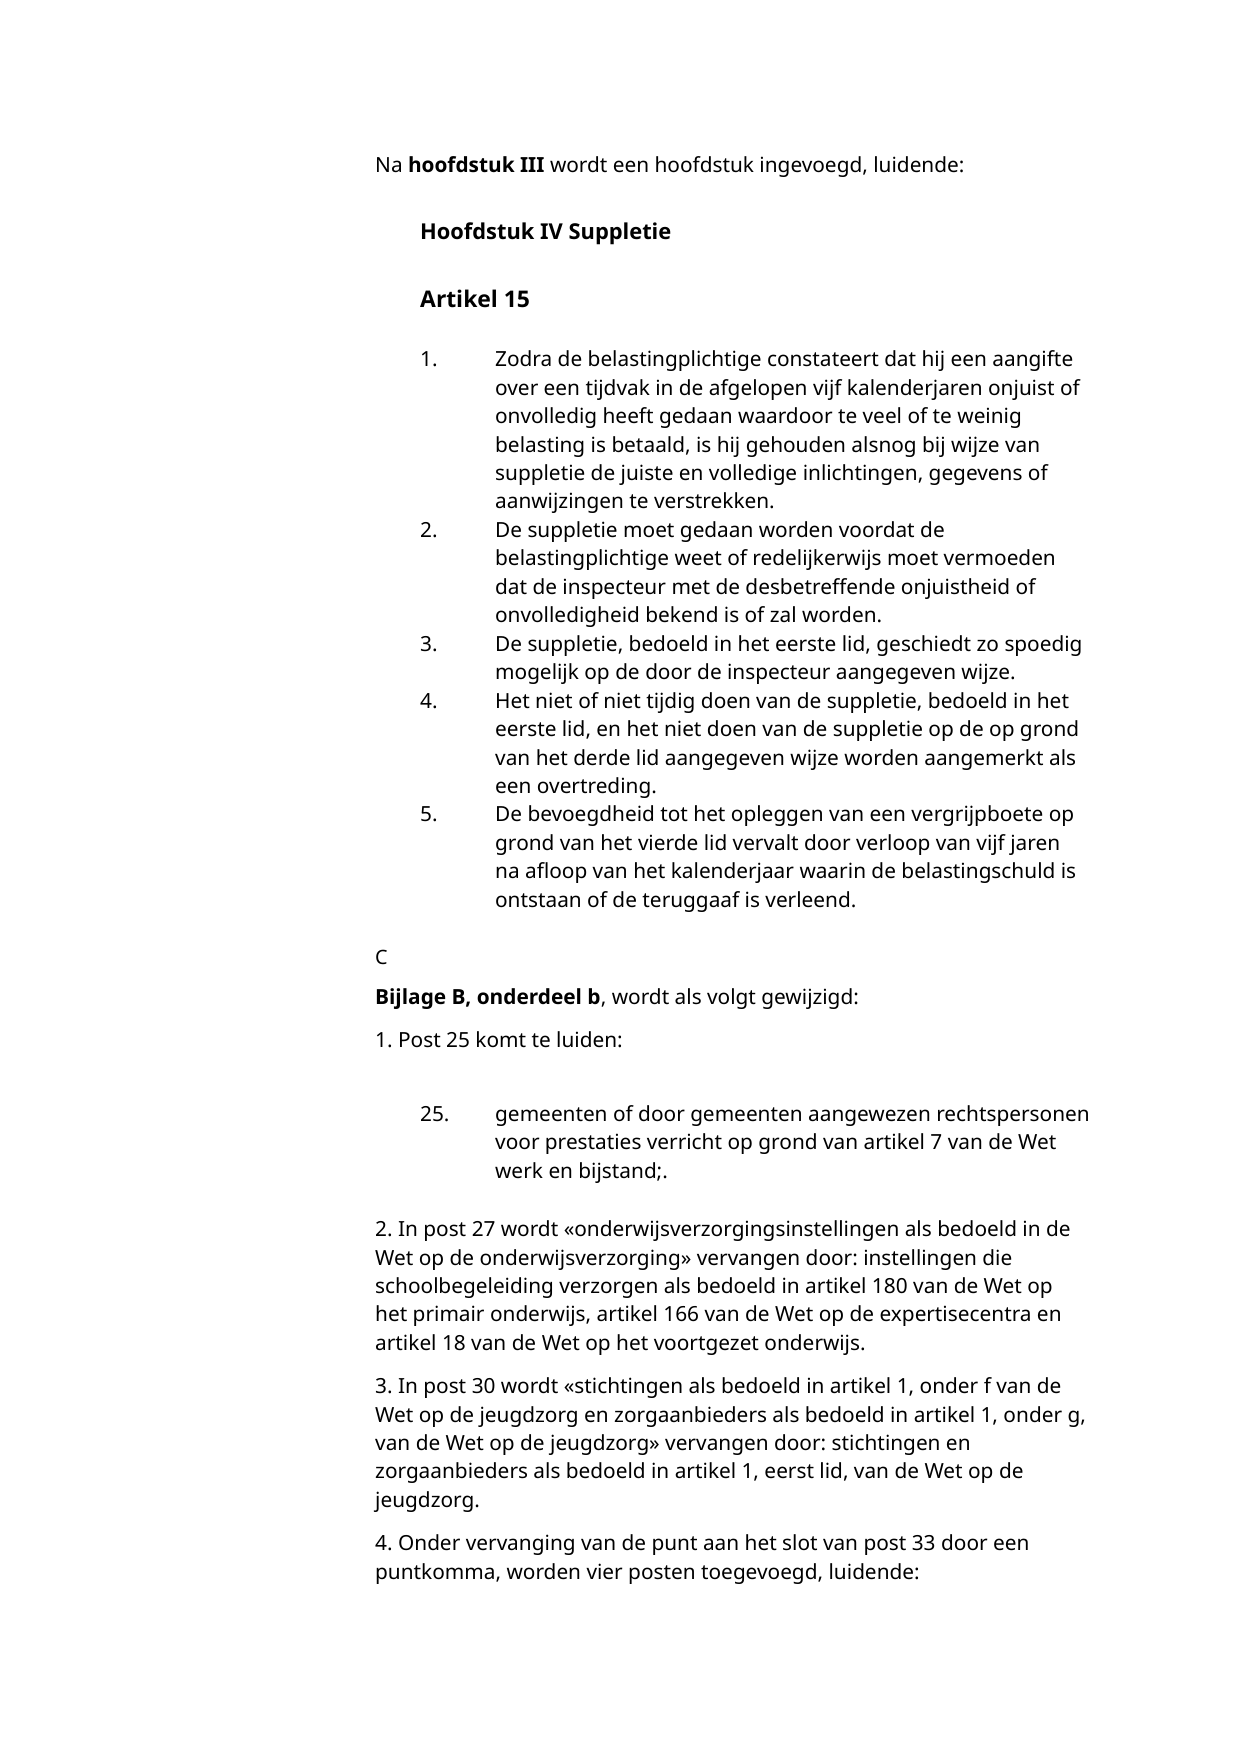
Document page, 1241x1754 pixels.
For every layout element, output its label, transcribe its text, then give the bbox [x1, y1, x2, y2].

text C [375, 943, 1090, 970]
subtitle Artikel 15 [420, 283, 1090, 314]
subtitle Hoofdstuk IV Suppletie [420, 216, 1090, 246]
text 1. Post 25 komt te luiden: [375, 1025, 1090, 1054]
list gemeenten of door gemeenten aangewezen rechtspersonen voor prestaties verricht op grond van artikel 7 van de Wet werk en bijstand;. [420, 1099, 1090, 1184]
text Bijlage B, onderdeel b, wordt als volgt gewijzigd: [375, 982, 1090, 1010]
list De suppletie, bedoeld in het eerste lid, geschiedt zo spoedig mogelijk op de door de inspecteur aangegeven wijze. [420, 629, 1090, 686]
text 2. In post 27 wordt «onderwijsverzorgingsinstellingen als bedoeld in de Wet op de onderwijsverzorging» vervangen door: instellingen die schoolbegeleiding verzorgen als bedoeld in artikel 180 van de Wet op het primair onderwijs, artikel 166 van de Wet op de expertisecentra en artikel 18 van de Wet op het voortgezet onderwijs. [375, 1214, 1090, 1356]
text 3. In post 30 wordt «stichtingen als bedoeld in artikel 1, onder f van de Wet op de jeugdzorg en zorgaanbieders als bedoeld in artikel 1, onder g, van de Wet op de jeugdzorg» vervangen door: stichtingen en zorgaanbieders als bedoeld in artikel 1, eerst lid, van de Wet op de jeugdzorg. [375, 1371, 1090, 1513]
list De suppletie moet gedaan worden voordat de belastingplichtige weet of redelijkerwijs moet vermoeden dat de inspecteur met de desbetreffende onjuistheid of onvolledigheid bekend is of zal worden. [420, 515, 1090, 629]
list De bevoegdheid tot het opleggen van een vergrijpboete op grond van het vierde lid vervalt door verloop van vijf jaren na afloop van het kalenderjaar waarin de belastingschuld is ontstaan of de teruggaaf is verleend. [420, 799, 1090, 913]
list Zodra de belastingplichtige constateert dat hij een aangifte over een tijdvak in de afgelopen vijf kalenderjaren onjuist of onvolledig heeft gedaan waardoor te veel of te weinig belasting is betaald, is hij gehouden alsnog bij wijze van suppletie de juiste en volledige inlichtingen, gegevens of aanwijzingen te verstrekken. [420, 344, 1090, 515]
list Het niet of niet tijdig doen van de suppletie, bedoeld in het eerste lid, en het niet doen van de suppletie op de op grond van het derde lid aangegeven wijze worden aangemerkt als een overtreding. [420, 686, 1090, 799]
text Na hoofdstuk III wordt een hoofdstuk ingevoegd, luidende: [375, 150, 1090, 178]
text 4. Onder vervanging van de punt aan het slot van post 33 door een puntkomma, worden vier posten toegevoegd, luidende: [375, 1528, 1090, 1585]
